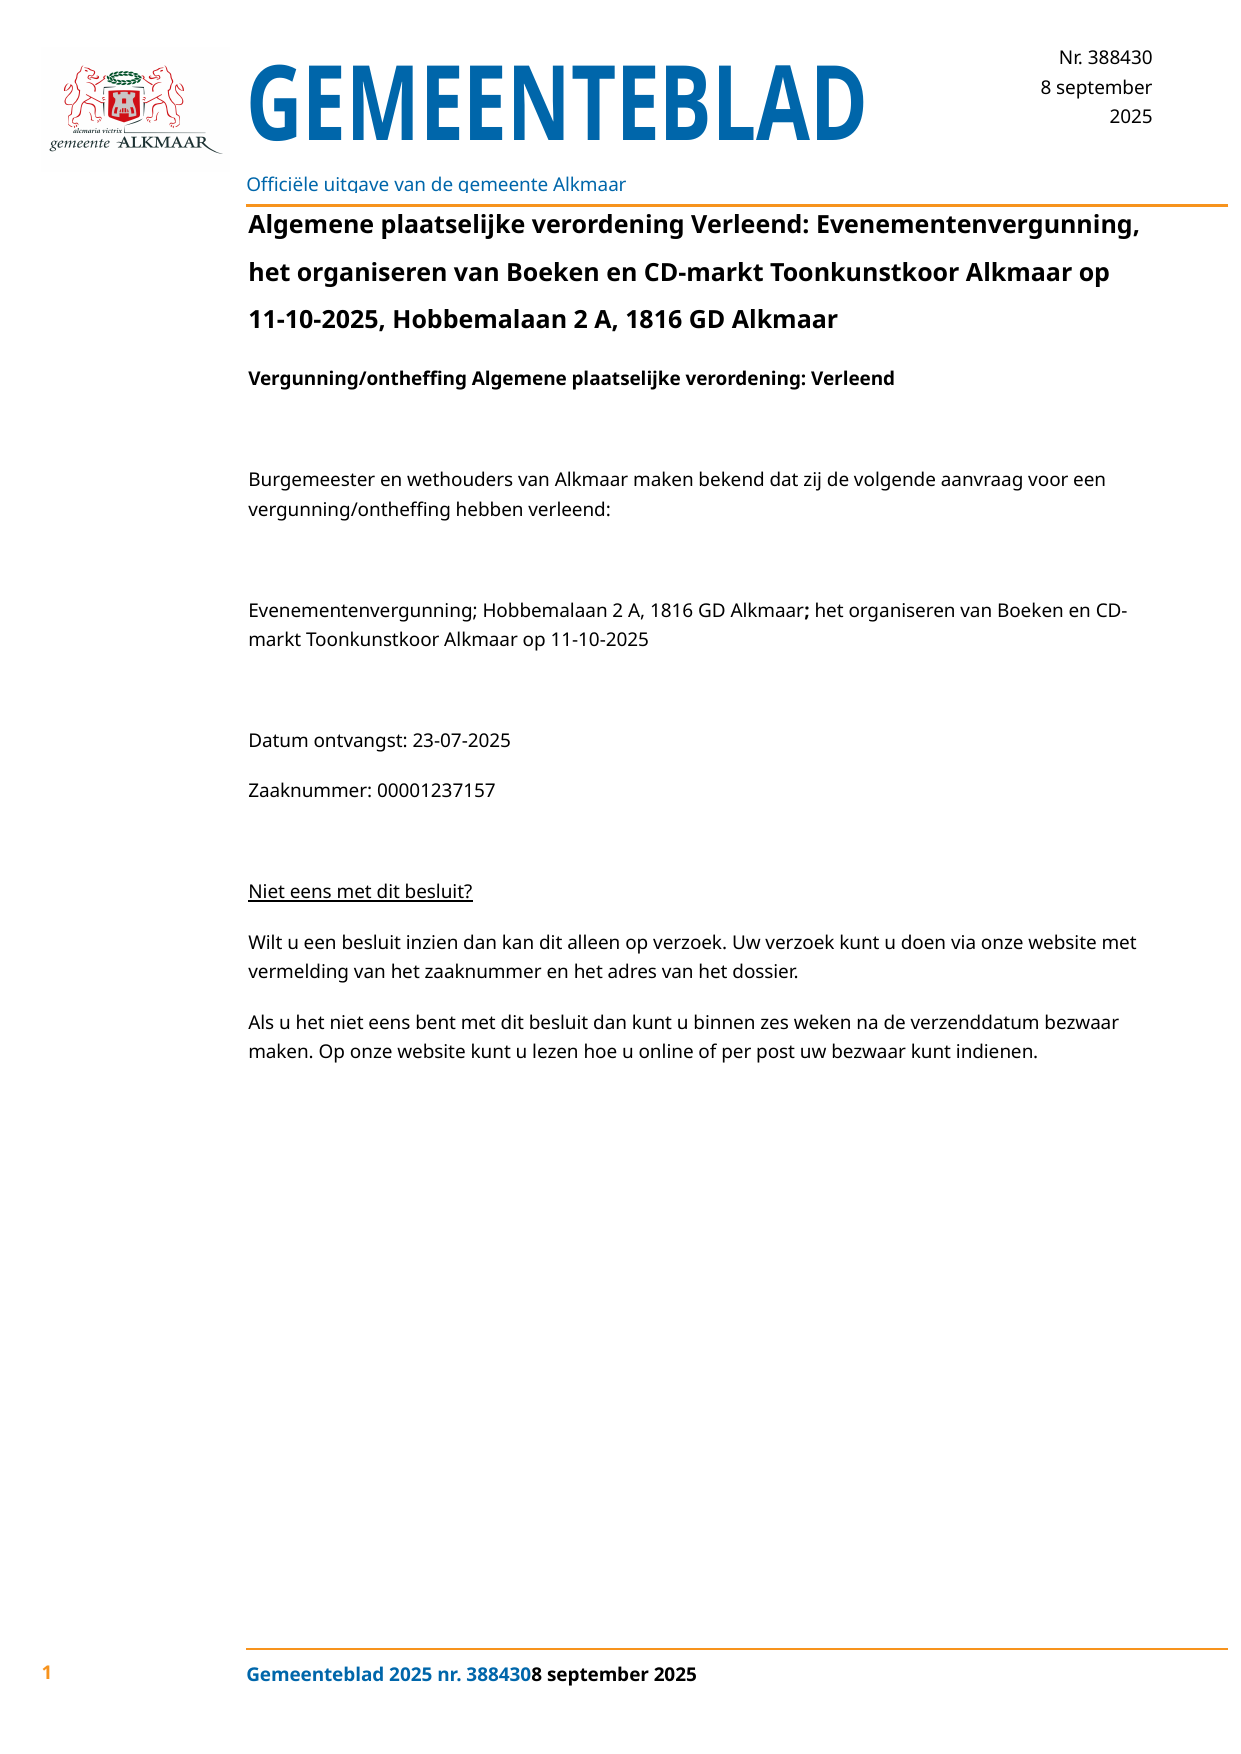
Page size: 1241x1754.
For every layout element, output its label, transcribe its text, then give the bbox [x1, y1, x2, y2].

text Evenementenvergunning; Hobbemalaan 2 A, 1816 GD Alkmaar; het organiseren van Boeken en CD-markt Toonkunstkoor Alkmaar op 11-10-2025 [248, 597, 1152, 652]
text Datum ontvangst: 23-07-2025 [248, 727, 1152, 753]
text Vergunning/ontheffing Algemene plaatselijke verordening: Verleend [248, 366, 1152, 391]
text Als u het niet eens bent met dit besluit dan kunt u binnen zes weken na de verzenddatum bezwaar maken. Op onze website kunt u lezen hoe u online of per post uw bezwaar kunt indienen. [248, 1009, 1152, 1064]
text Zaaknummer: 00001237157 [248, 778, 1152, 803]
text Wilt u een besluit inzien dan kan dit alleen op verzoek. Uw verzoek kunt u doen via onze website met vermelding van het zaaknummer en het adres van het dossier. [248, 929, 1152, 984]
picture [41, 47, 231, 172]
text Niet eens met dit besluit? [248, 878, 1152, 904]
text Algemene plaatselijke verordening Verleend: Evenementenvergunning, het organiseren van Boeken en CD-markt Toonkunstkoor Alkmaar op 11-10-2025, Hobbemalaan 2 A, 1816 GD Alkmaar [248, 207, 1152, 336]
text Burgemeester en wethouders van Alkmaar maken bekend dat zij de volgende aanvraag voor een vergunning/ontheffing hebben verleend: [248, 466, 1152, 522]
